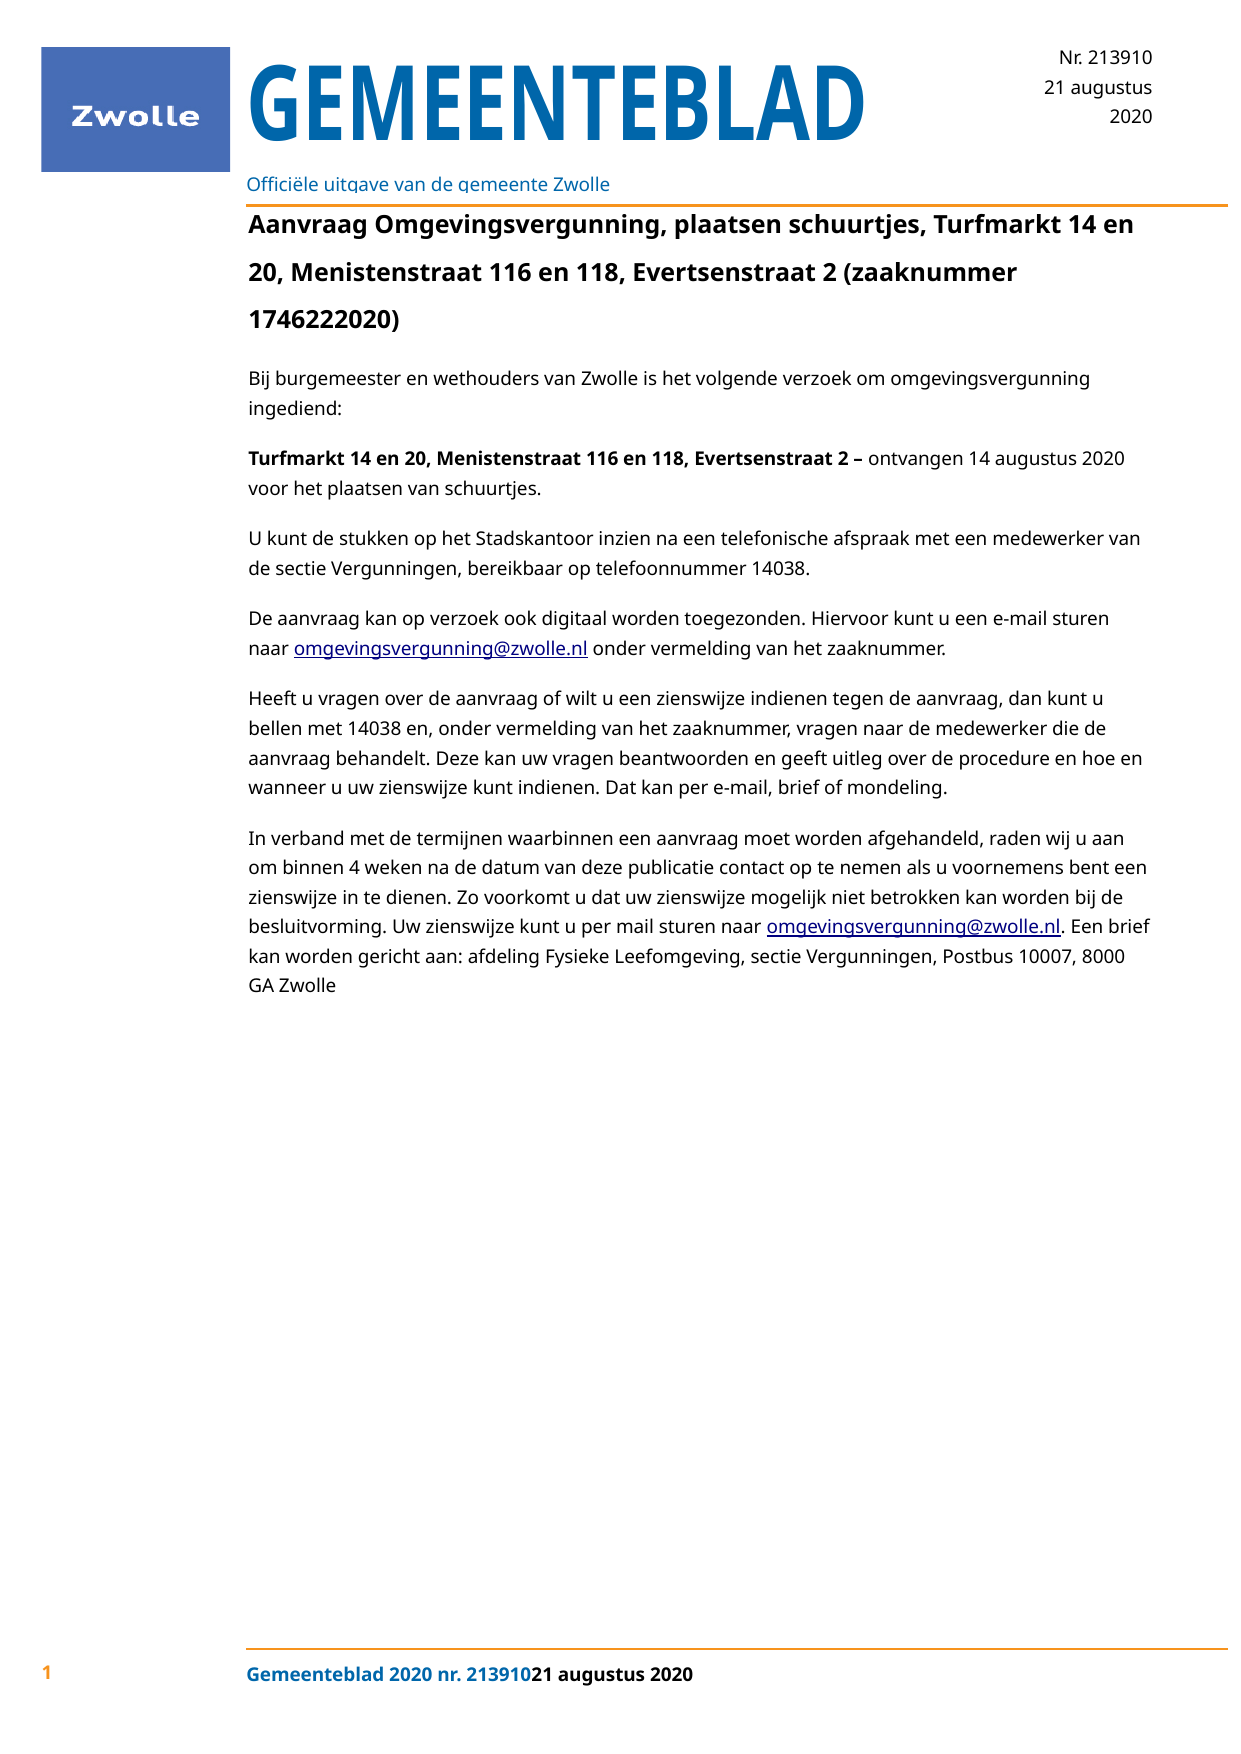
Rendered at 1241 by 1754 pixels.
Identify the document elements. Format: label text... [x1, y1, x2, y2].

picture [41, 47, 231, 172]
text Turfmarkt 14 en 20, Menistenstraat 116 en 118, Evertsenstraat 2 – ontvangen 14 augustus 2020 voor het plaatsen van schuurtjes. [248, 446, 1152, 501]
text In verband met de termijnen waarbinnen een aanvraag moet worden afgehandeld, raden wij u aan om binnen 4 weken na de datum van deze publicatie contact op te nemen als u voornemens bent een zienswijze in te dienen. Zo voorkomt u dat uw zienswijze mogelijk niet betrokken kan worden bij de besluitvorming. Uw zienswijze kunt u per mail sturen naar omgevingsvergunning@zwolle.nl. Een brief kan worden gericht aan: afdeling Fysieke Leefomgeving, sectie Vergunningen, Postbus 10007, 8000 GA Zwolle [248, 825, 1152, 998]
text Aanvraag Omgevingsvergunning, plaatsen schuurtjes, Turfmarkt 14 en 20, Menistenstraat 116 en 118, Evertsenstraat 2 (zaaknummer 1746222020) [248, 207, 1152, 336]
text Heeft u vragen over de aanvraag of wilt u een zienswijze indienen tegen de aanvraag, dan kunt u bellen met 14038 en, onder vermelding van het zaaknummer, vragen naar de medewerker die de aanvraag behandelt. Deze kan uw vragen beantwoorden en geeft uitleg over de procedure en hoe en wanneer u uw zienswijze kunt indienen. Dat kan per e-mail, brief of mondeling. [248, 686, 1152, 800]
text U kunt de stukken op het Stadskantoor inzien na een telefonische afspraak met een medewerker van de sectie Vergunningen, bereikbaar op telefoonnummer 14038. [248, 526, 1152, 581]
text De aanvraag kan op verzoek ook digitaal worden toegezonden. Hiervoor kunt u een e-mail sturen naar omgevingsvergunning@zwolle.nl onder vermelding van het zaaknummer. [248, 606, 1152, 661]
text Bij burgemeester en wethouders van Zwolle is het volgende verzoek om omgevingsvergunning ingediend: [248, 366, 1152, 421]
